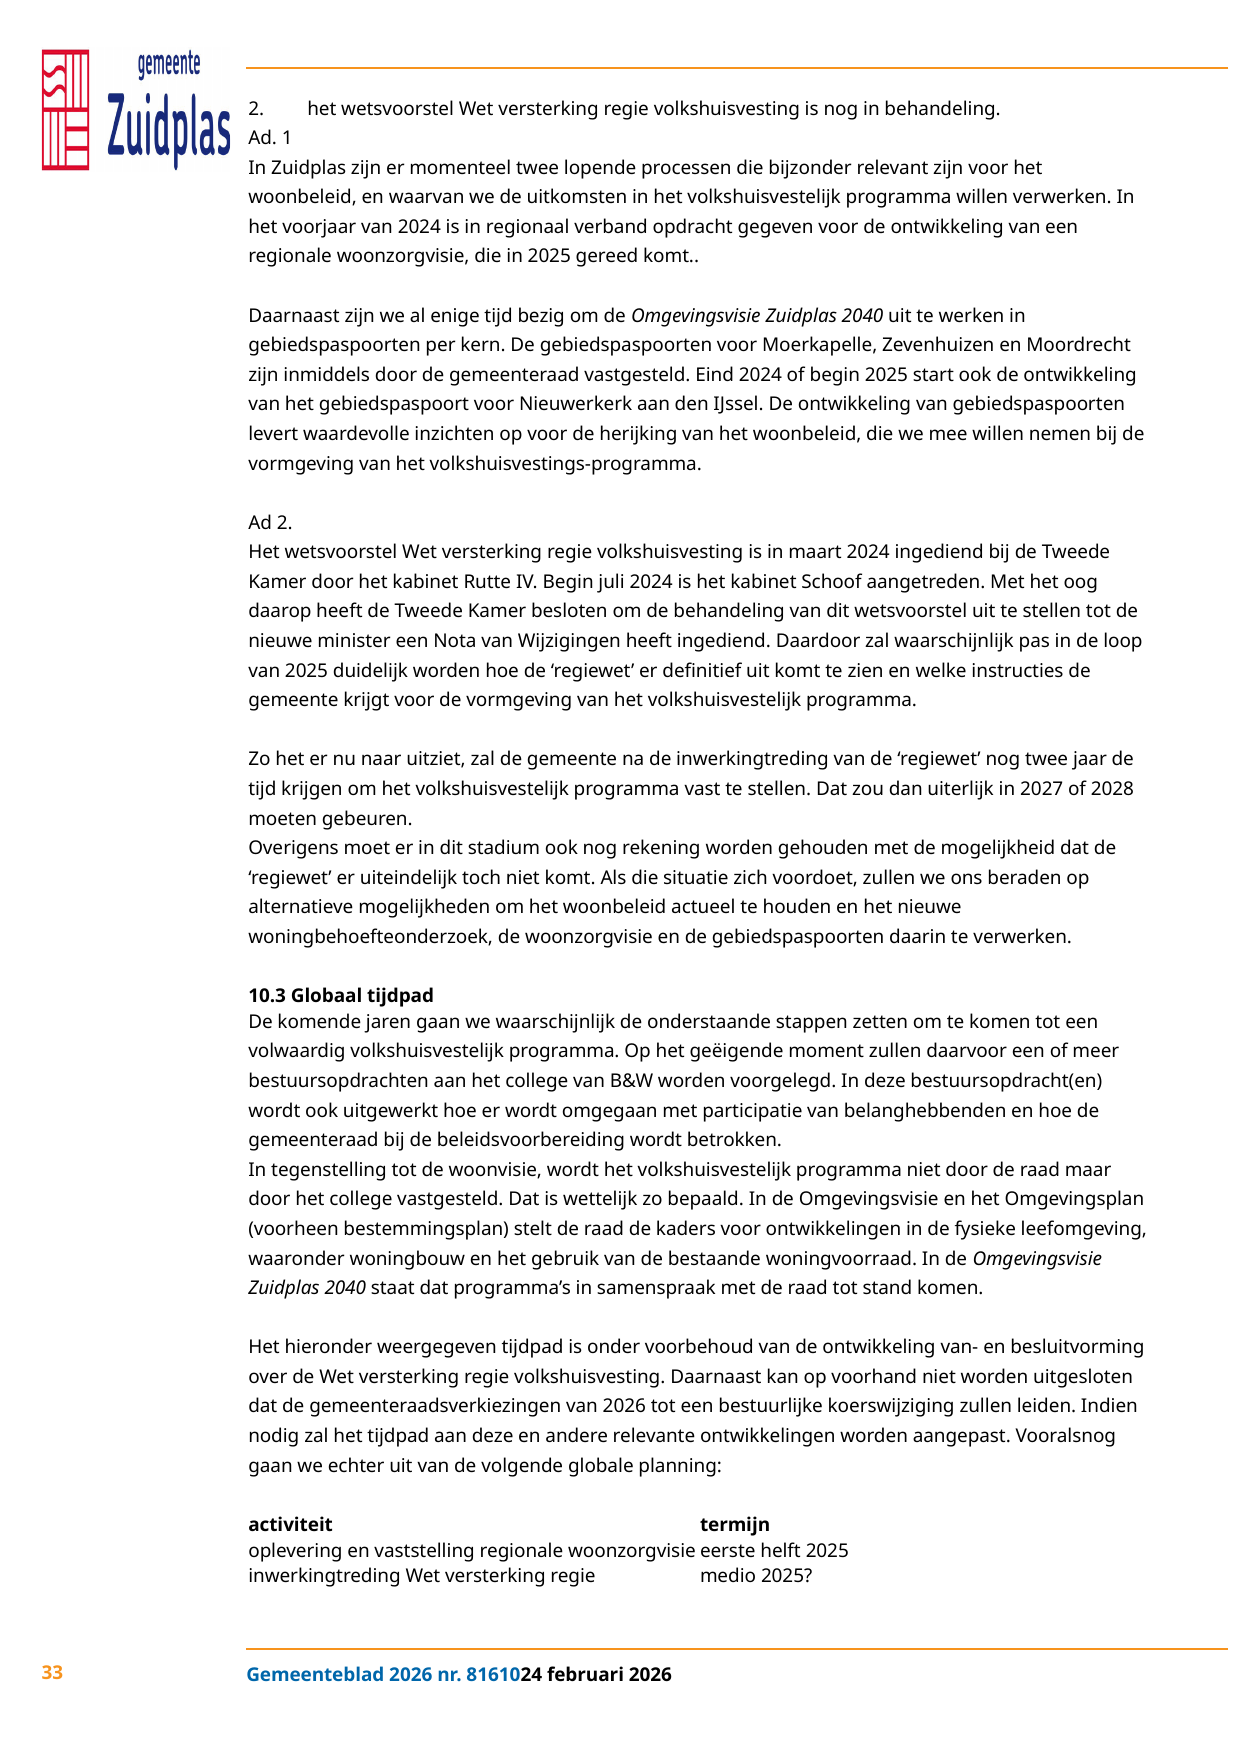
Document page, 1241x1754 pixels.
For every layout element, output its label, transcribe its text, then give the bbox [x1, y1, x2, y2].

text In Zuidplas zijn er momenteel twee lopende processen die bijzonder relevant zijn voor het woonbeleid, en waarvan we de uitkomsten in het volkshuisvestelijk programma willen verwerken. In het voorjaar van 2024 is in regionaal verband opdracht gegeven voor de ontwikkeling van een regionale woonzorgvisie, die in 2025 gereed komt.. [248, 154, 1152, 268]
text 10.3 Globaal tijdpad [248, 982, 1152, 1008]
picture [41, 47, 231, 172]
text Ad. 1 [248, 124, 1152, 150]
text Overigens moet er in dit stadium ook nog rekening worden gehouden met de mogelijkheid dat de ‘regiewet’ er uiteindelijk toch niet komt. Als die situatie zich voordoet, zullen we ons beraden op alternatieve mogelijkheden om het woonbeleid actueel te houden en het nieuwe woningbehoefteonderzoek, de woonzorgvisie en de gebiedspaspoorten daarin te verwerken. [248, 834, 1152, 949]
list het wetsvoorstel Wet versterking regie volkshuisvesting is nog in behandeling. [248, 95, 1152, 121]
table_header termijn [700, 1511, 1152, 1537]
text Het hieronder weergegeven tijdpad is onder voorbehoud van de ontwikkeling van- en besluitvorming over de Wet versterking regie volkshuisvesting. Daarnaast kan op voorhand niet worden uitgesloten dat de gemeenteraadsverkiezingen van 2026 tot een bestuurlijke koerswijziging zullen leiden. Indien nodig zal het tijdpad aan deze en andere relevante ontwikkelingen worden aangepast. Vooralsnog gaan we echter uit van de volgende globale planning: [248, 1333, 1152, 1477]
text De komende jaren gaan we waarschijnlijk de onderstaande stappen zetten om te komen tot een volwaardig volkshuisvestelijk programma. Op het geëigende moment zullen daarvoor een of meer bestuursopdrachten aan het college van B&W worden voorgelegd. In deze bestuursopdracht(en) wordt ook uitgewerkt hoe er wordt omgegaan met participatie van belanghebbenden en hoe de gemeenteraad bij de beleidsvoorbereiding wordt betrokken. [248, 1008, 1152, 1152]
table_cell medio 2025? [700, 1563, 1152, 1588]
text Daarnaast zijn we al enige tijd bezig om de Omgevingsvisie Zuidplas 2040 uit te werken in gebiedspaspoorten per kern. De gebiedspaspoorten voor Moerkapelle, Zevenhuizen en Moordrecht zijn inmiddels door de gemeenteraad vastgesteld. Eind 2024 of begin 2025 start ook de ontwikkeling van het gebiedspaspoort voor Nieuwerkerk aan den IJssel. De ontwikkeling van gebiedspaspoorten levert waardevolle inzichten op voor de herijking van het woonbeleid, die we mee willen nemen bij de vormgeving van het volkshuisvestings-programma. [248, 302, 1152, 476]
text Ad 2. [248, 509, 1152, 535]
table_cell inwerkingtreding Wet versterking regie [248, 1563, 700, 1588]
text Zo het er nu naar uitziet, zal de gemeente na de inwerkingtreding van de ‘regiewet’ nog twee jaar de tijd krijgen om het volkshuisvestelijk programma vast te stellen. Dat zou dan uiterlijk in 2027 of 2028 moeten gebeuren. [248, 746, 1152, 831]
text In tegenstelling tot de woonvisie, wordt het volkshuisvestelijk programma niet door de raad maar door het college vastgesteld. Dat is wettelijk zo bepaald. In de Omgevingsvisie en het Omgevingsplan (voorheen bestemmingsplan) stelt de raad de kaders voor ontwikkelingen in de fysieke leefomgeving, waaronder woningbouw en het gebruik van de bestaande woningvoorraad. In de Omgevingsvisie Zuidplas 2040 staat dat programma’s in samenspraak met de raad tot stand komen. [248, 1156, 1152, 1300]
table_cell oplevering en vaststelling regionale woonzorgvisie [248, 1537, 700, 1562]
text Het wetsvoorstel Wet versterking regie volkshuisvesting is in maart 2024 ingediend bij de Tweede Kamer door het kabinet Rutte IV. Begin juli 2024 is het kabinet Schoof aangetreden. Met het oog daarop heeft de Tweede Kamer besloten om de behandeling van dit wetsvoorstel uit te stellen tot de nieuwe minister een Nota van Wijzigingen heeft ingediend. Daardoor zal waarschijnlijk pas in de loop van 2025 duidelijk worden hoe de ‘regiewet’ er definitief uit komt te zien en welke instructies de gemeente krijgt voor de vormgeving van het volkshuisvestelijk programma. [248, 538, 1152, 712]
table_cell eerste helft 2025 [700, 1537, 1152, 1562]
table_header activiteit [248, 1511, 700, 1537]
